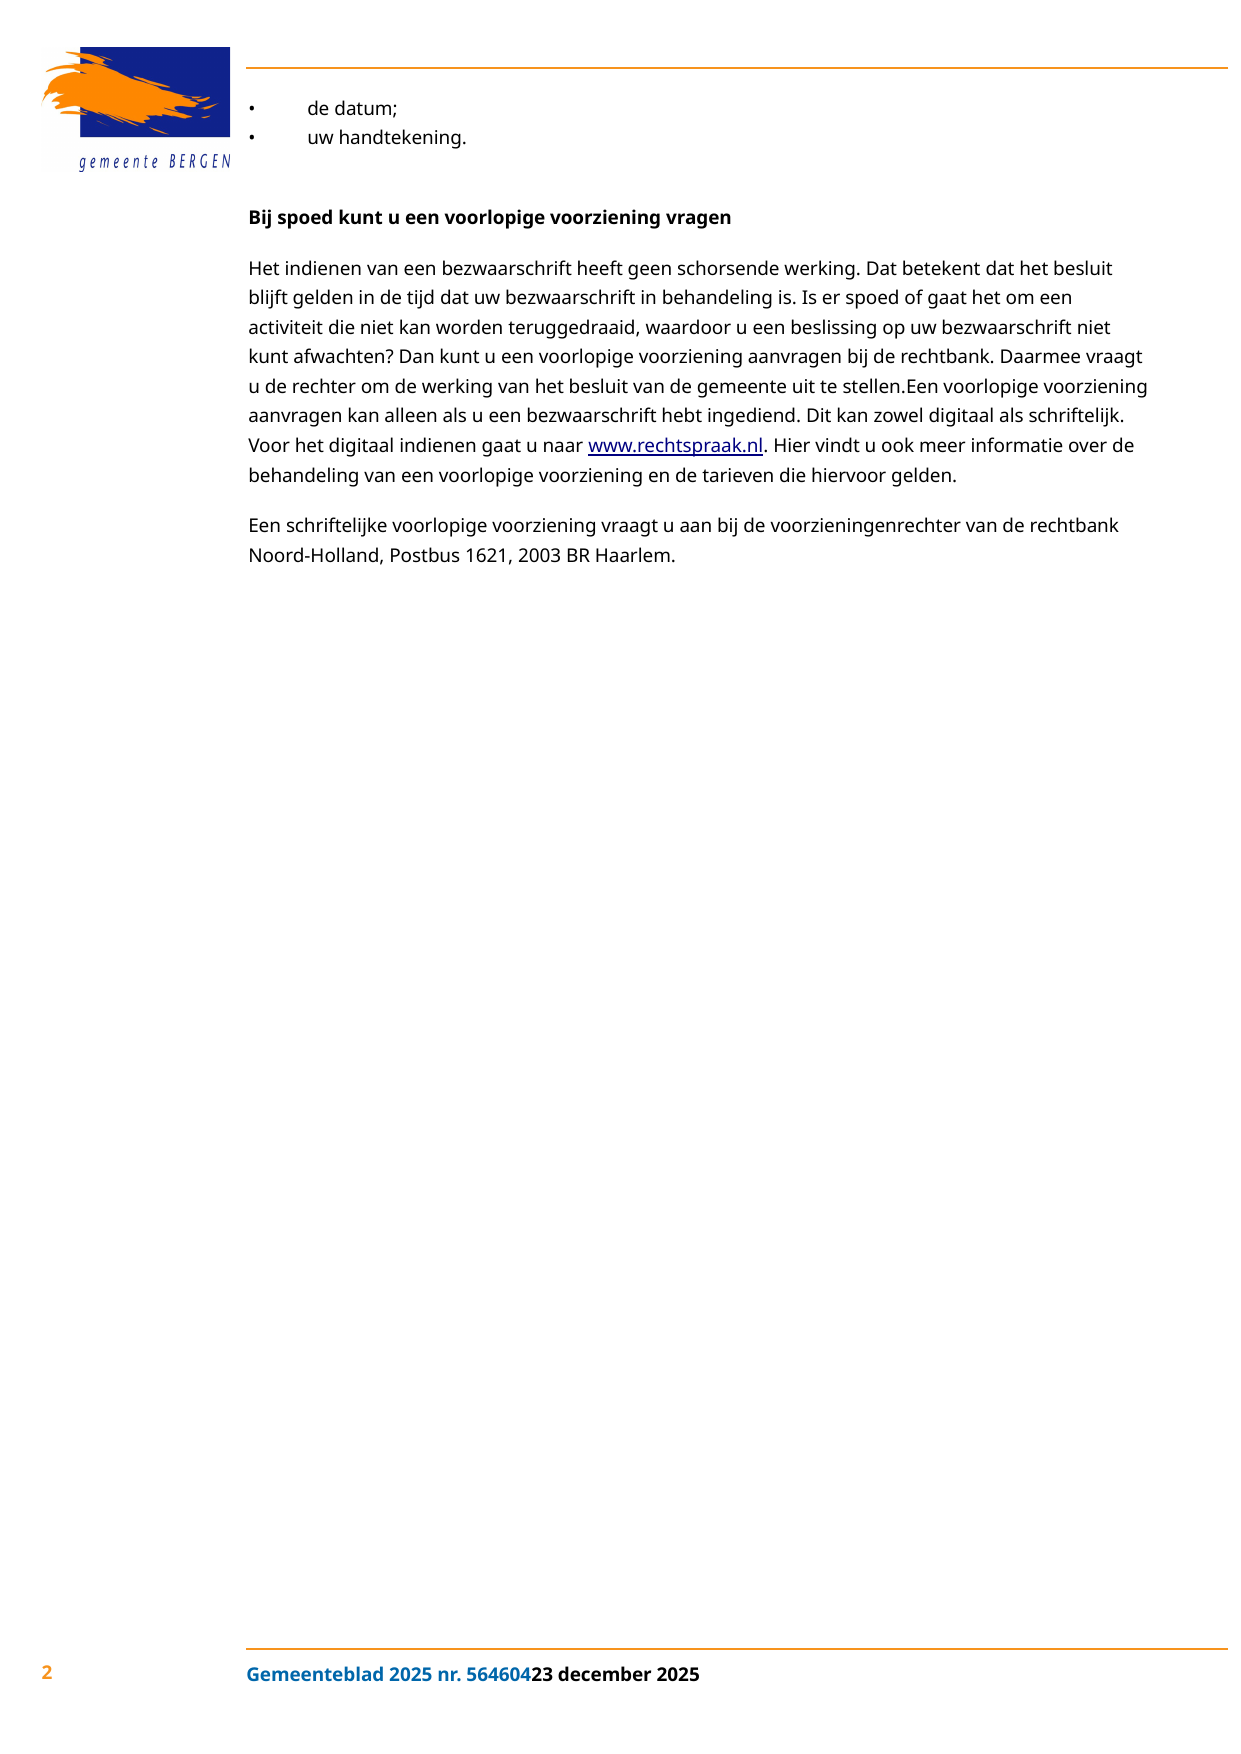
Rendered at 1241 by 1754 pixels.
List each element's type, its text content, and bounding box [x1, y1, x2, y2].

text Het indienen van een bezwaarschrift heeft geen schorsende werking. Dat betekent dat het besluit blijft gelden in de tijd dat uw bezwaarschrift in behandeling is. Is er spoed of gaat het om een activiteit die niet kan worden teruggedraaid, waardoor u een beslissing op uw bezwaarschrift niet kunt afwachten? Dan kunt u een voorlopige voorziening aanvragen bij de rechtbank. Daarmee vraagt u de rechter om de werking van het besluit van de gemeente uit te stellen.Een voorlopige voorziening aanvragen kan alleen als u een bezwaarschrift hebt ingediend. Dit kan zowel digitaal als schriftelijk. Voor het digitaal indienen gaat u naar www.rechtspraak.nl. Hier vindt u ook meer informatie over de behandeling van een voorlopige voorziening en de tarieven die hiervoor gelden. [248, 255, 1152, 488]
text Bij spoed kunt u een voorlopige voorziening vragen [248, 204, 1152, 230]
picture [41, 47, 231, 172]
text Een schriftelijke voorlopige voorziening vraagt u aan bij de voorzieningenrechter van de rechtbank Noord-Holland, Postbus 1621, 2003 BR Haarlem. [248, 512, 1152, 568]
list uw handtekening. [248, 124, 1152, 150]
list de datum; [248, 95, 1152, 121]
